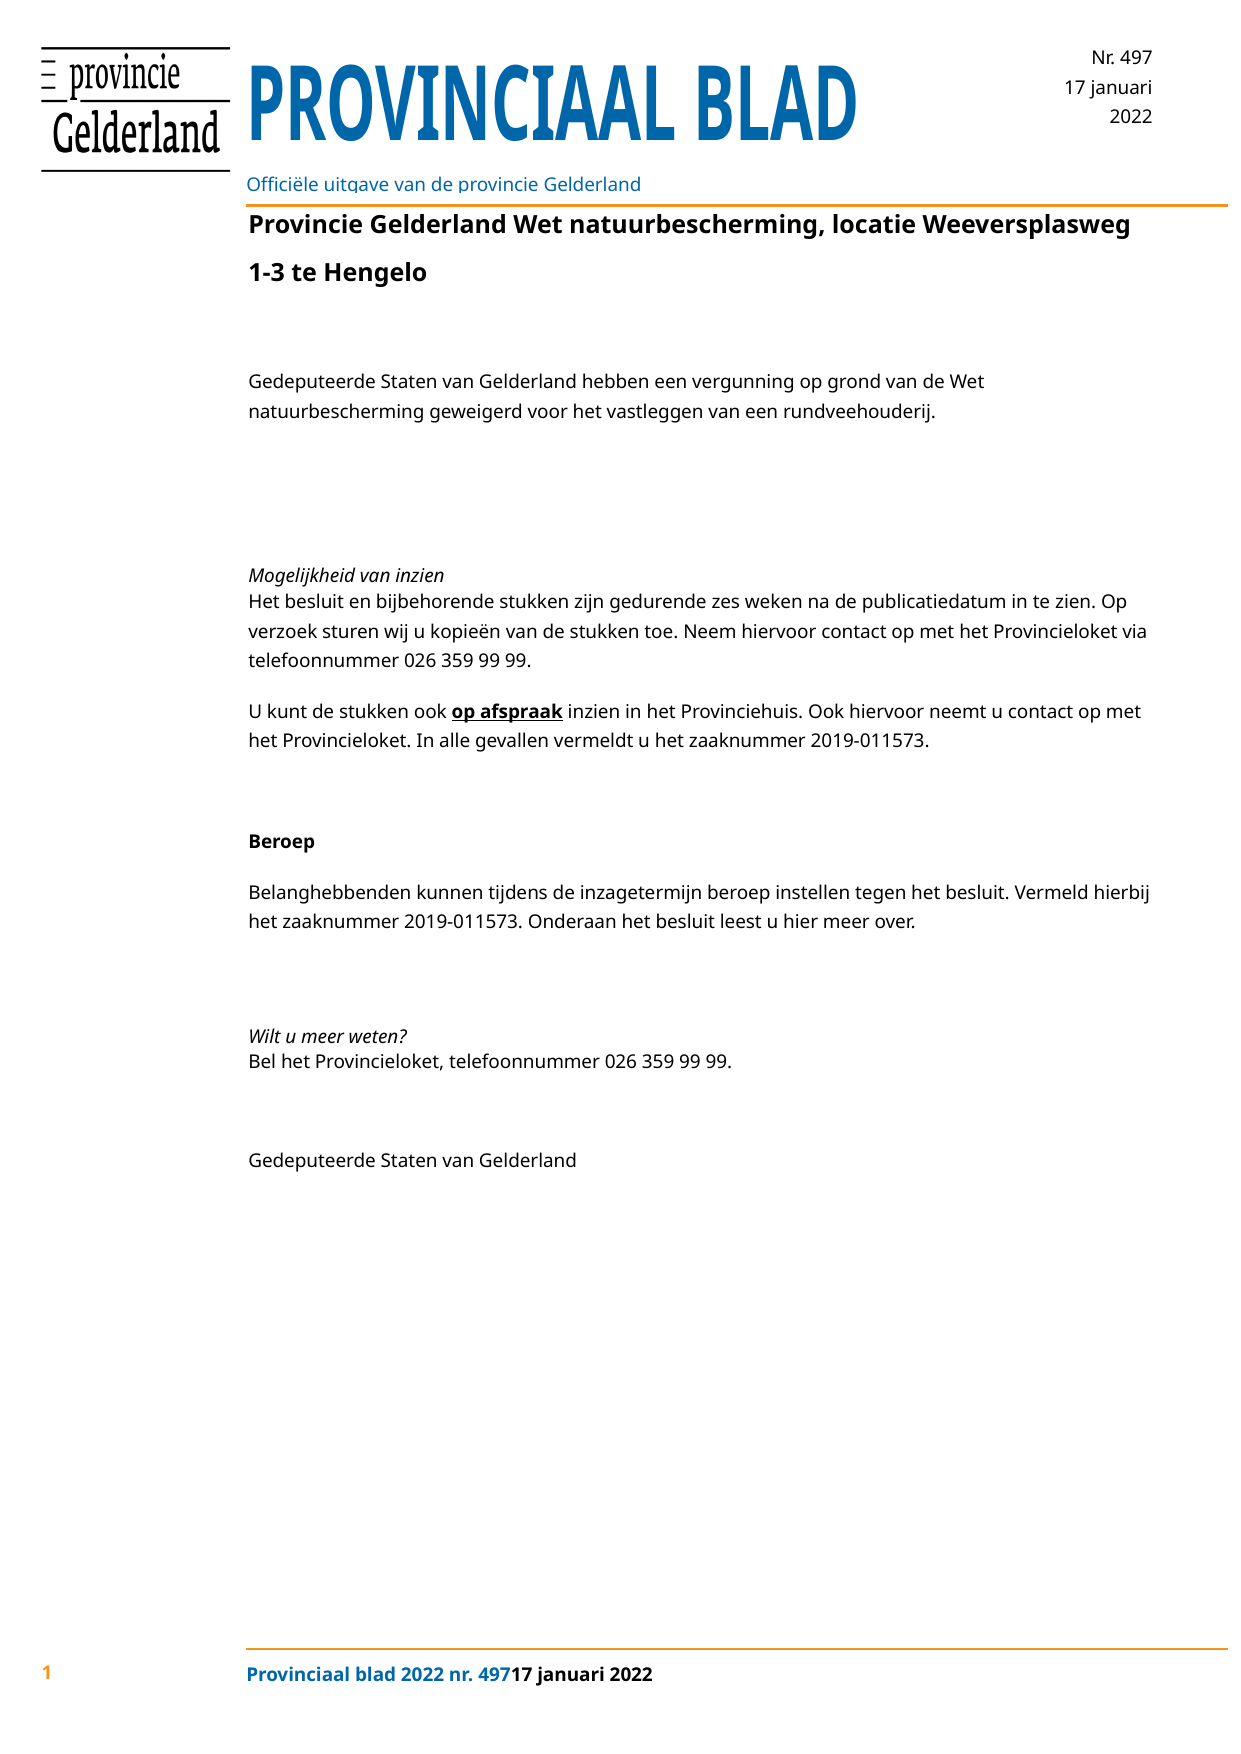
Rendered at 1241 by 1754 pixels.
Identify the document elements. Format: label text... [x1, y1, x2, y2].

text Mogelijkheid van inzien [248, 563, 1152, 588]
text Bel het Provincieloket, telefoonnummer 026 359 99 99. [248, 1048, 1152, 1074]
text Gedeputeerde Staten van Gelderland [248, 1147, 1152, 1172]
text Wilt u meer weten? [248, 1023, 1152, 1048]
text Gedeputeerde Staten van Gelderland hebben een vergunning op grond van de Wet natuurbescherming geweigerd voor het vastleggen van een rundveehouderij. [248, 368, 1152, 424]
text Het besluit en bijbehorende stukken zijn gedurende zes weken na de publicatiedatum in te zien. Op verzoek sturen wij u kopieën van de stukken toe. Neem hiervoor contact op met het Provincieloket via telefoonnummer 026 359 99 99. [248, 588, 1152, 673]
text U kunt de stukken ook op afspraak inzien in het Provinciehuis. Ook hiervoor neemt u contact op met het Provincieloket. In alle gevallen vermeldt u het zaaknummer 2019-011573. [248, 698, 1152, 753]
text Beroep [248, 828, 1152, 854]
text Provincie Gelderland Wet natuurbescherming, locatie Weeversplasweg 1-3 te Hengelo [248, 207, 1152, 288]
picture [41, 47, 231, 172]
text Belanghebbenden kunnen tijdens de inzagetermijn beroep instellen tegen het besluit. Vermeld hierbij het zaaknummer 2019-011573. Onderaan het besluit leest u hier meer over. [248, 879, 1152, 934]
